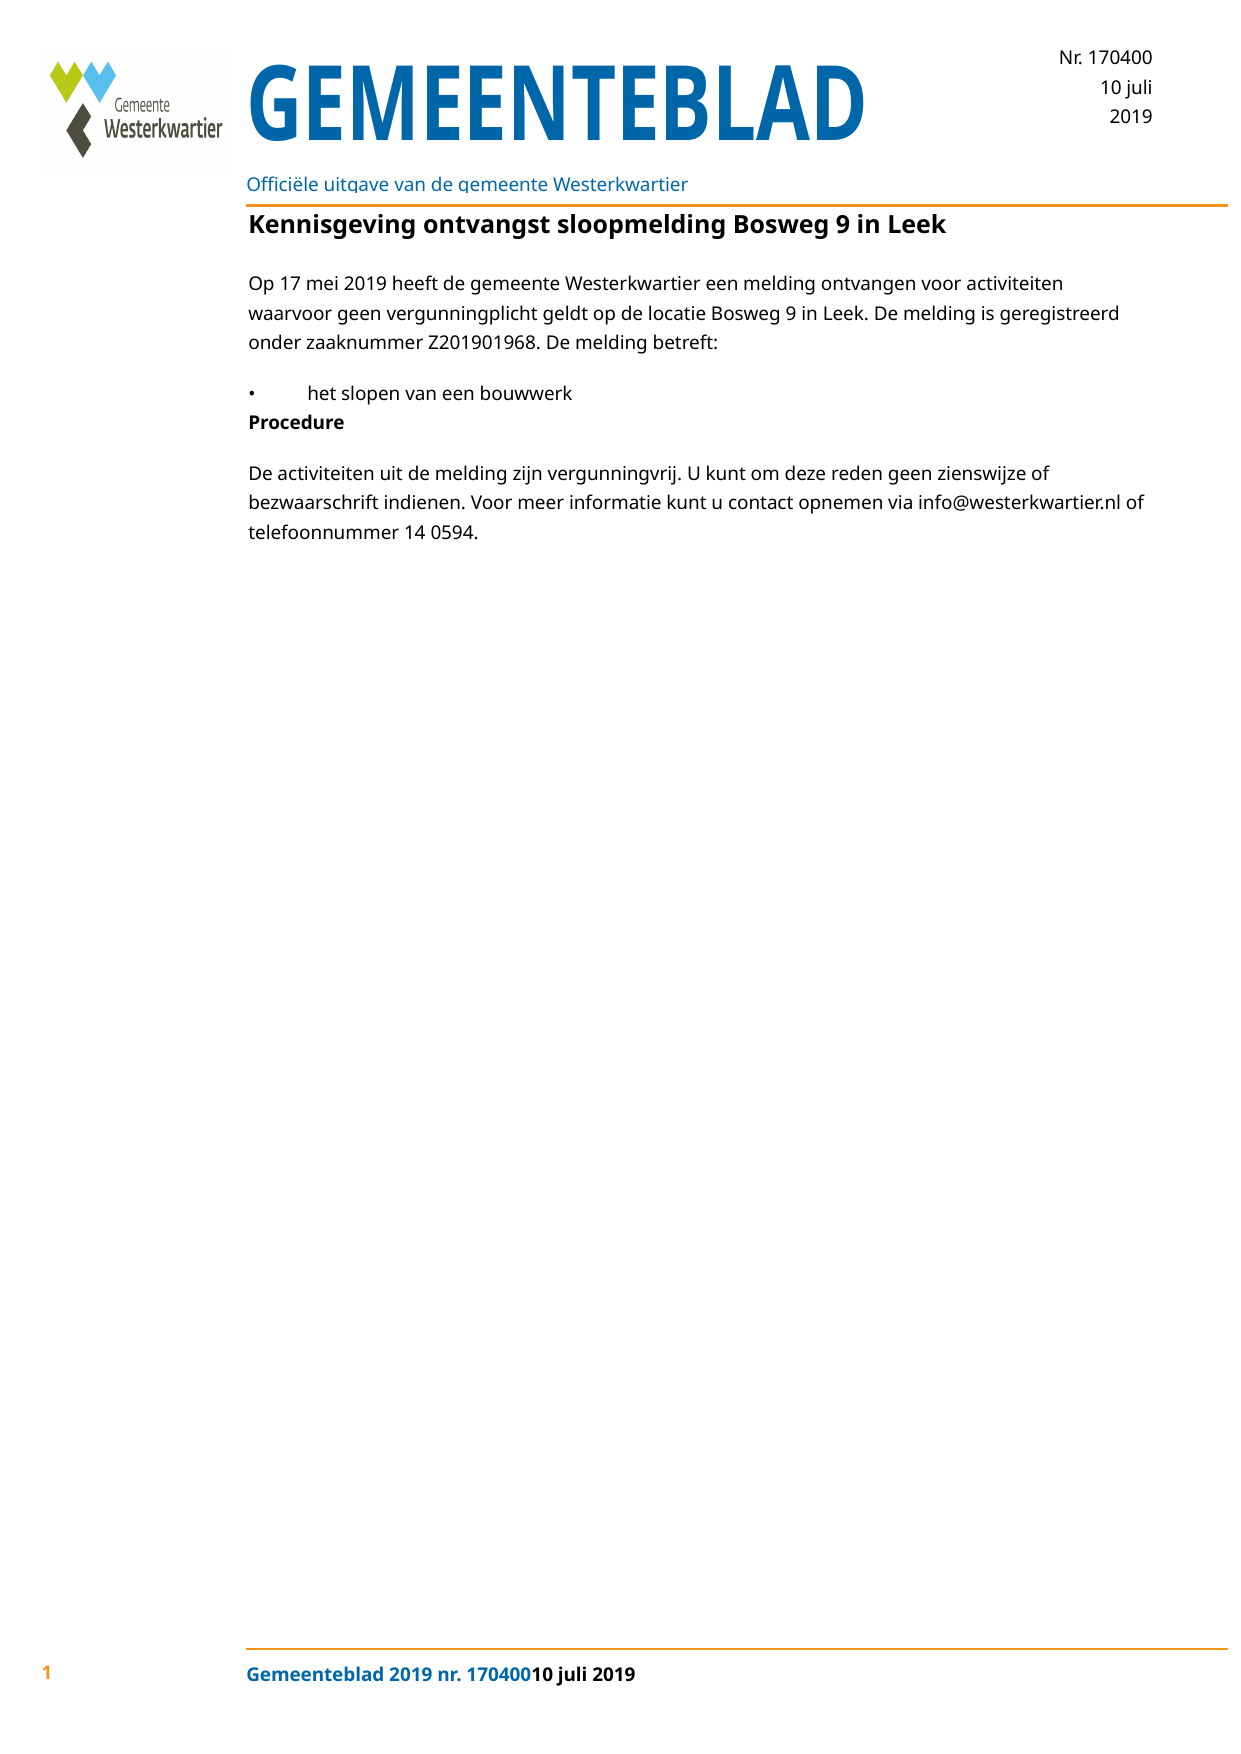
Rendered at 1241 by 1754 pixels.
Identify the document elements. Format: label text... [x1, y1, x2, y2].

text De activiteiten uit de melding zijn vergunningvrij. U kunt om deze reden geen zienswijze of bezwaarschrift indienen. Voor meer informatie kunt u contact opnemen via info@westerkwartier.nl of telefoonnummer 14 0594. [248, 460, 1152, 545]
text Kennisgeving ontvangst sloopmelding Bosweg 9 in Leek [248, 207, 1152, 241]
text Op 17 mei 2019 heeft de gemeente Westerkwartier een melding ontvangen voor activiteiten waarvoor geen vergunningplicht geldt op de locatie Bosweg 9 in Leek. De melding is geregistreerd onder zaaknummer Z201901968. De melding betreft: [248, 270, 1152, 355]
picture [41, 47, 231, 172]
text Procedure [248, 409, 1152, 435]
list het slopen van een bouwwerk [248, 380, 1152, 406]
